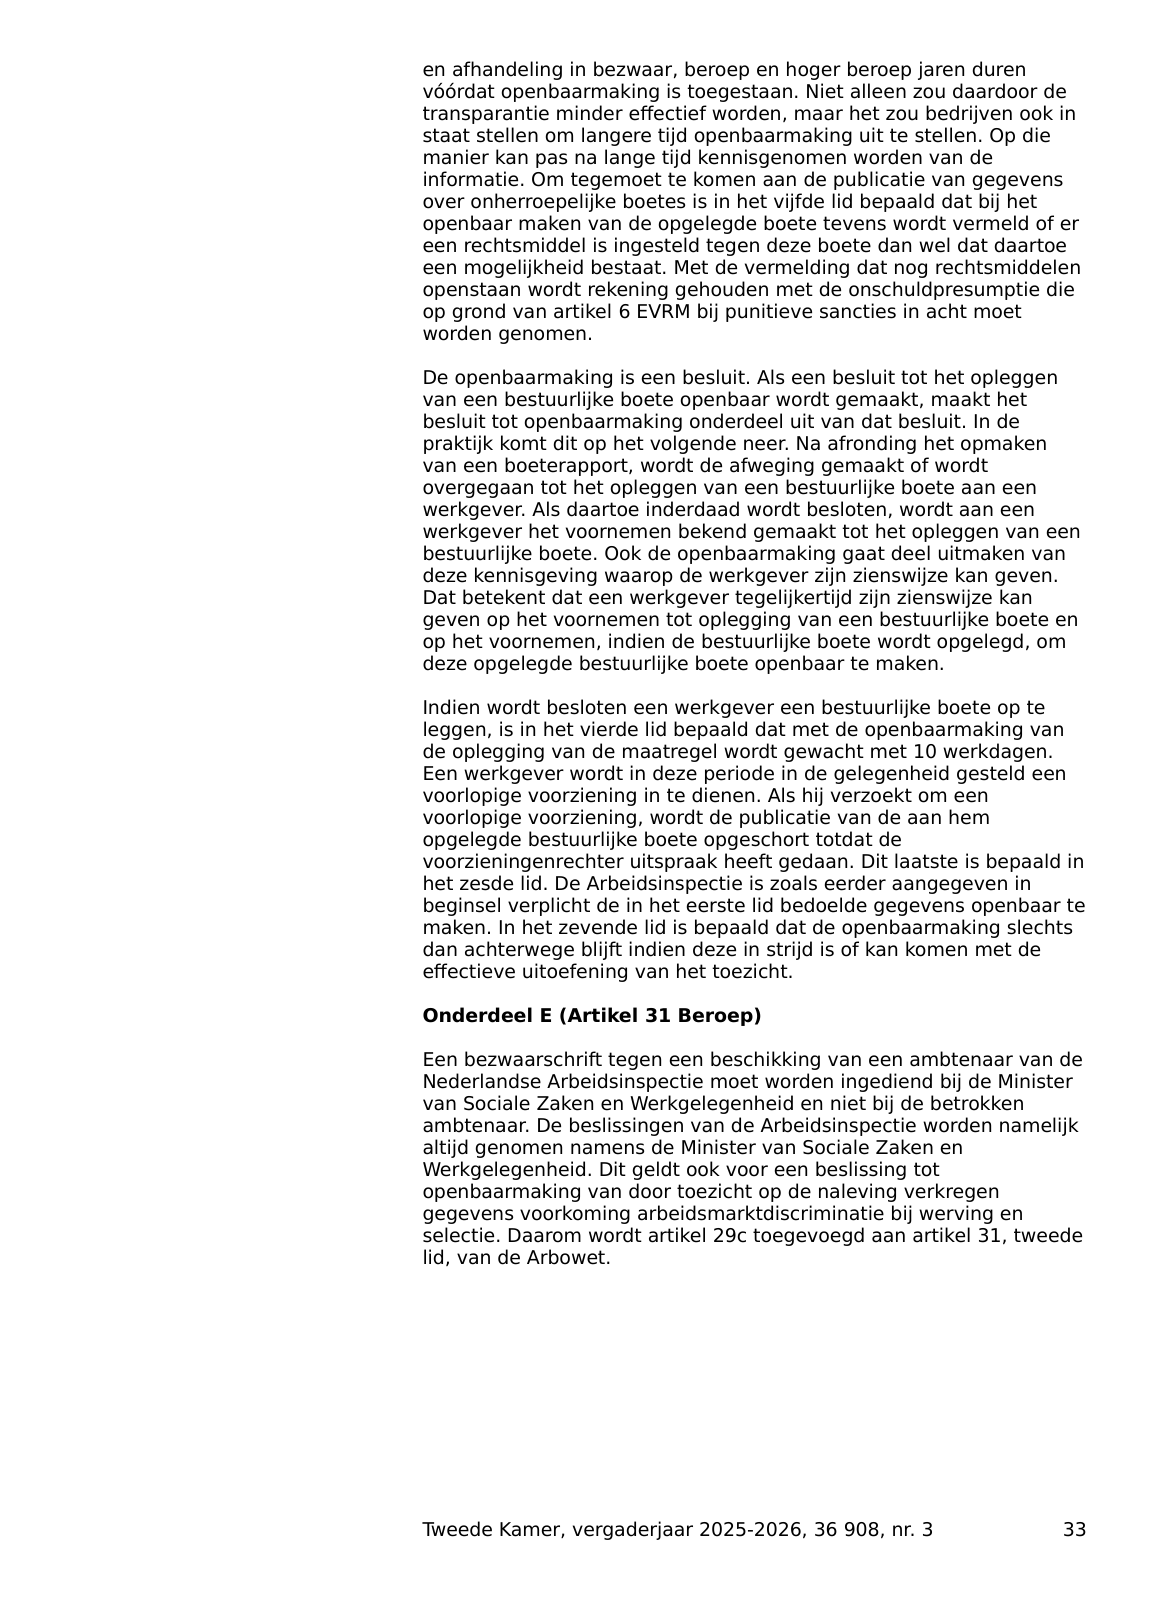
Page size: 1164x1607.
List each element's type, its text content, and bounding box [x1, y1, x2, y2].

text De openbaarmaking is een besluit. Als een besluit tot het opleggen van een bestuurlijke boete openbaar wordt gemaakt, maakt het besluit tot openbaarmaking onderdeel uit van dat besluit. In de praktijk komt dit op het volgende neer. Na afronding het opmaken van een boeterapport, wordt de afweging gemaakt of wordt overgegaan tot het opleggen van een bestuurlijke boete aan een werkgever. Als daartoe inderdaad wordt besloten, wordt aan een werkgever het voornemen bekend gemaakt tot het opleggen van een bestuurlijke boete. Ook de openbaarmaking gaat deel uitmaken van deze kennisgeving waarop de werkgever zijn zienswijze kan geven. Dat betekent dat een werkgever tegelijkertijd zijn zienswijze kan geven op het voornemen tot oplegging van een bestuurlijke boete en op het voornemen, indien de bestuurlijke boete wordt opgelegd, om deze opgelegde bestuurlijke boete openbaar te maken. [422, 367, 1087, 675]
text Indien wordt besloten een werkgever een bestuurlijke boete op te leggen, is in het vierde lid bepaald dat met de openbaarmaking van de oplegging van de maatregel wordt gewacht met 10 werkdagen. Een werkgever wordt in deze periode in de gelegenheid gesteld een voorlopige voorziening in te dienen. Als hij verzoekt om een voorlopige voorziening, wordt de publicatie van de aan hem opgelegde bestuurlijke boete opgeschort totdat de voorzieningenrechter uitspraak heeft gedaan. Dit laatste is bepaald in het zesde lid. De Arbeidsinspectie is zoals eerder aangegeven in beginsel verplicht de in het eerste lid bedoelde gegevens openbaar te maken. In het zevende lid is bepaald dat de openbaarmaking slechts dan achterwege blijft indien deze in strijd is of kan komen met de effectieve uitoefening van het toezicht. [422, 697, 1087, 983]
text Een bezwaarschrift tegen een beschikking van een ambtenaar van de Nederlandse Arbeidsinspectie moet worden ingediend bij de Minister van Sociale Zaken en Werkgelegenheid en niet bij de betrokken ambtenaar. De beslissingen van de Arbeidsinspectie worden namelijk altijd genomen namens de Minister van Sociale Zaken en Werkgelegenheid. Dit geldt ook voor een beslissing tot openbaarmaking van door toezicht op de naleving verkregen gegevens voorkoming arbeidsmarktdiscriminatie bij werving en selectie. Daarom wordt artikel 29c toegevoegd aan artikel 31, tweede lid, van de Arbowet. [422, 1049, 1087, 1269]
subtitle Onderdeel E (Artikel 31 Beroep) [422, 1005, 1087, 1027]
text en afhandeling in bezwaar, beroep en hoger beroep jaren duren vóórdat openbaarmaking is toegestaan. Niet alleen zou daardoor de transparantie minder effectief worden, maar het zou bedrijven ook in staat stellen om langere tijd openbaarmaking uit te stellen. Op die manier kan pas na lange tijd kennisgenomen worden van de informatie. Om tegemoet te komen aan de publicatie van gegevens over onherroepelijke boetes is in het vijfde lid bepaald dat bij het openbaar maken van de opgelegde boete tevens wordt vermeld of er een rechtsmiddel is ingesteld tegen deze boete dan wel dat daartoe een mogelijkheid bestaat. Met de vermelding dat nog rechtsmiddelen openstaan wordt rekening gehouden met de onschuldpresumptie die op grond van artikel 6 EVRM bij punitieve sancties in acht moet worden genomen. [422, 59, 1087, 345]
